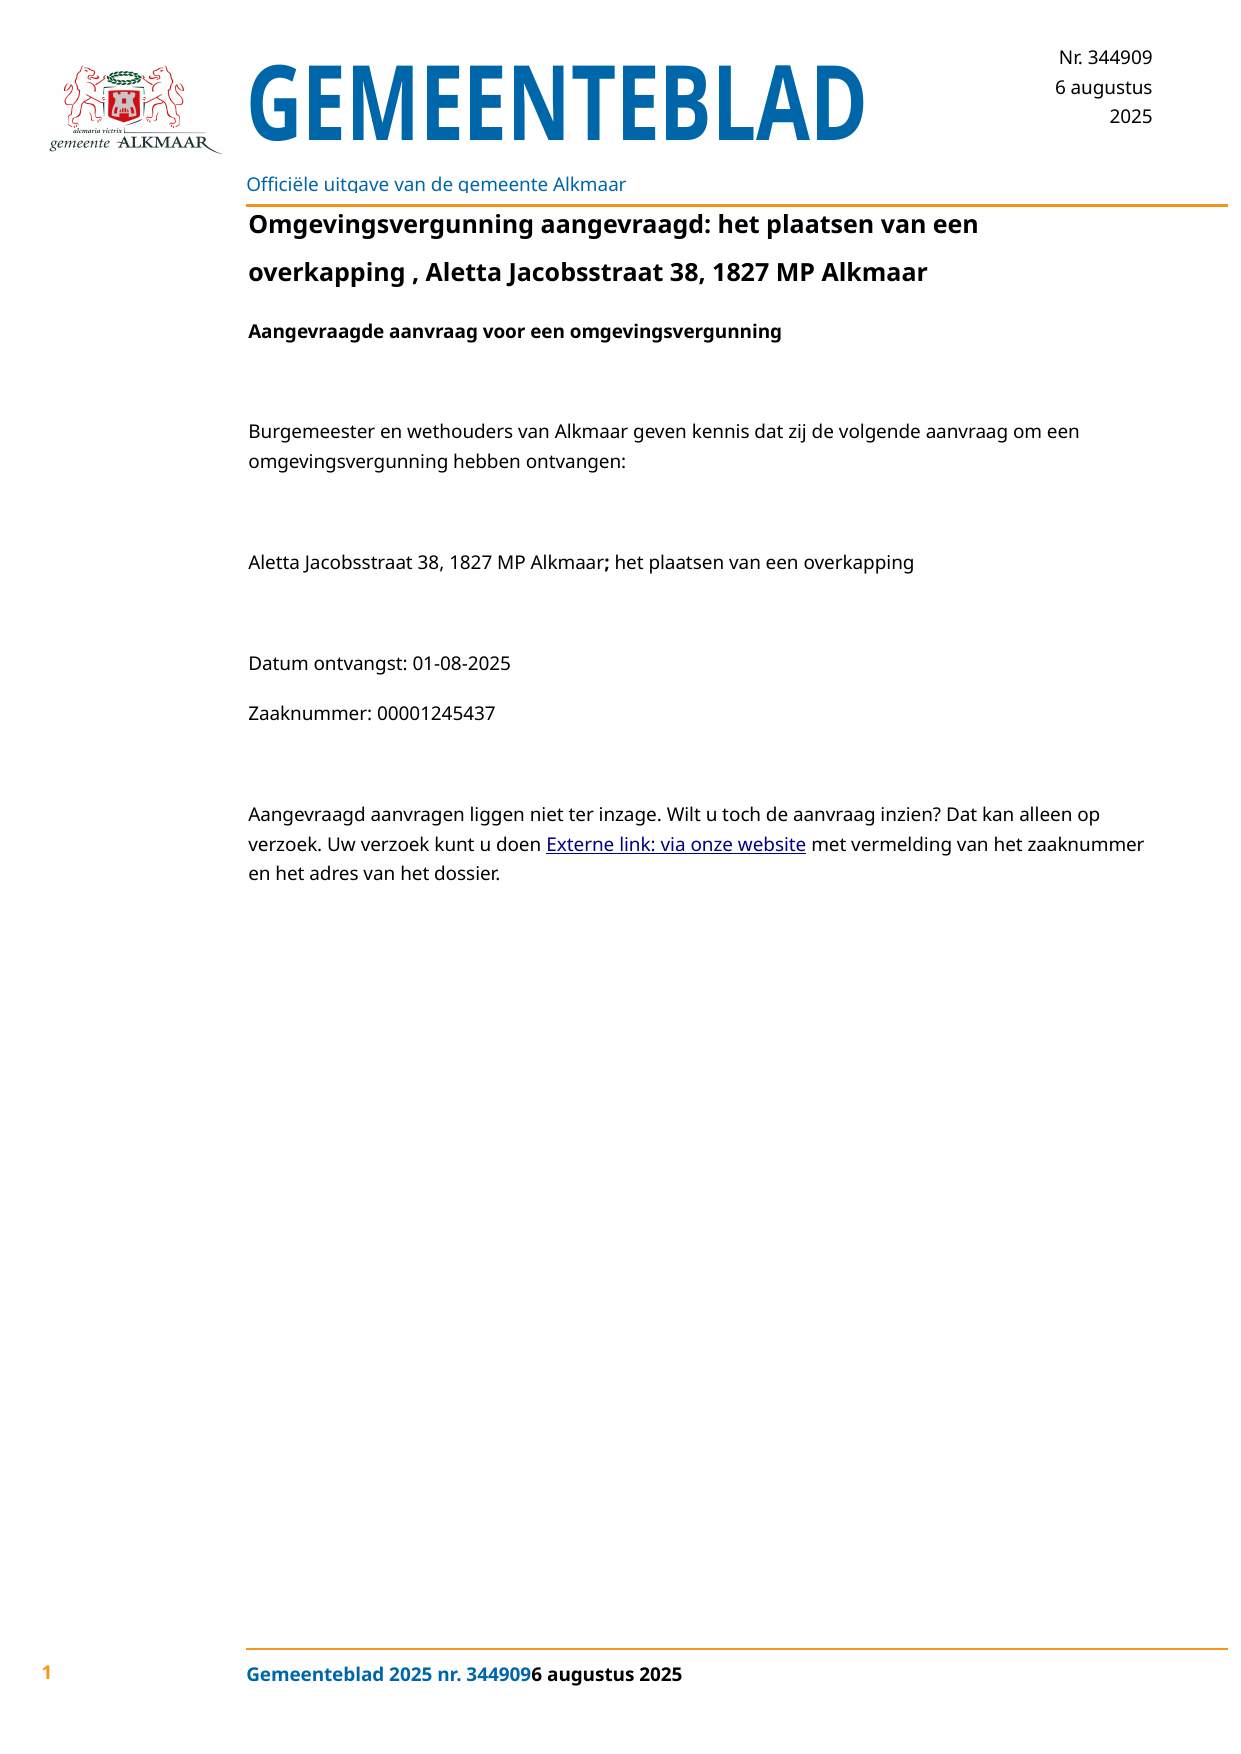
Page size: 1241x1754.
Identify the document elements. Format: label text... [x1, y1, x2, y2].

text Datum ontvangst: 01-08-2025 [248, 650, 1152, 676]
text Zaaknummer: 00001245437 [248, 700, 1152, 726]
text Burgemeester en wethouders van Alkmaar geven kennis dat zij de volgende aanvraag om een omgevingsvergunning hebben ontvangen: [248, 419, 1152, 474]
text Aletta Jacobsstraat 38, 1827 MP Alkmaar; het plaatsen van een overkapping [248, 549, 1152, 575]
picture [41, 47, 231, 172]
text Aangevraagd aanvragen liggen niet ter inzage. Wilt u toch de aanvraag inzien? Dat kan alleen op verzoek. Uw verzoek kunt u doen Externe link: via onze website met vermelding van het zaaknummer en het adres van het dossier. [248, 801, 1152, 886]
text Omgevingsvergunning aangevraagd: het plaatsen van een overkapping , Aletta Jacobsstraat 38, 1827 MP Alkmaar [248, 207, 1152, 288]
text Aangevraagde aanvraag voor een omgevingsvergunning [248, 318, 1152, 344]
